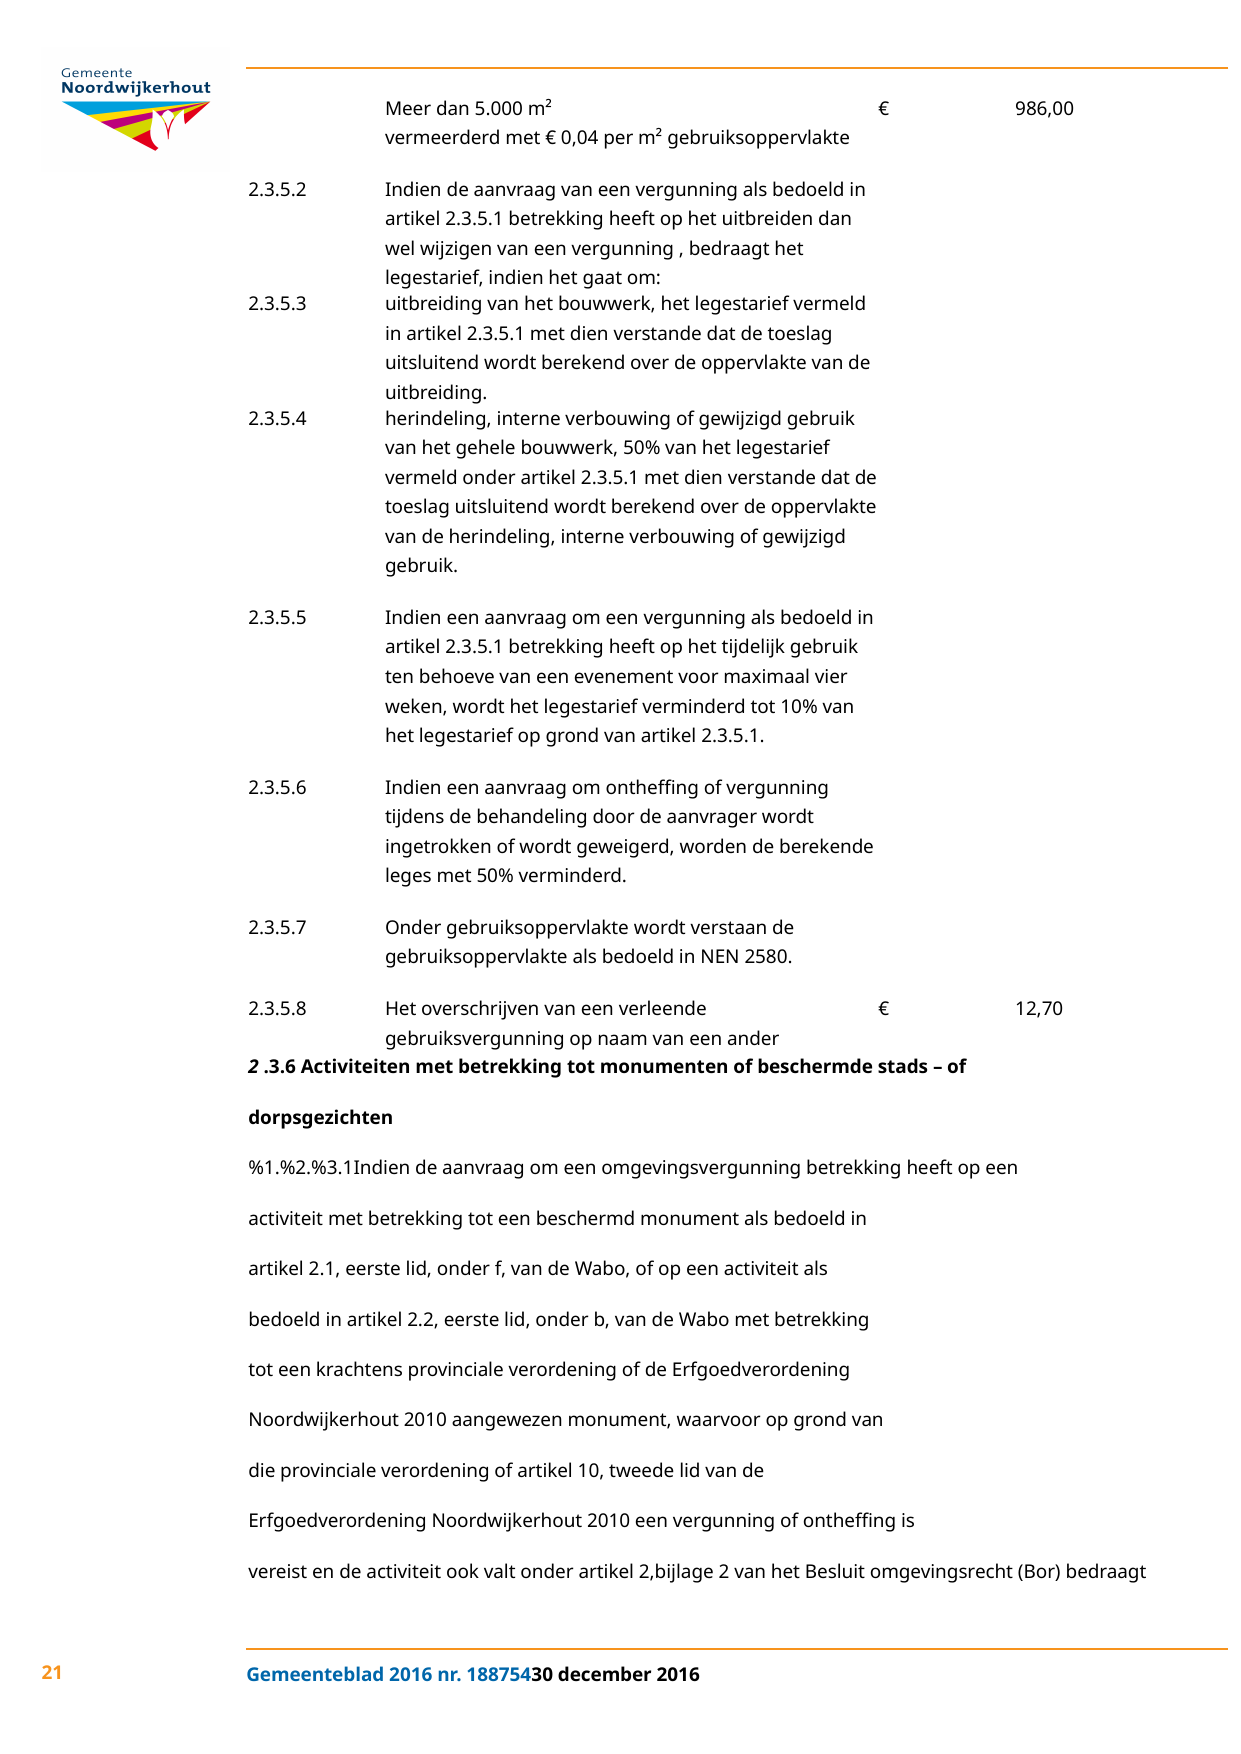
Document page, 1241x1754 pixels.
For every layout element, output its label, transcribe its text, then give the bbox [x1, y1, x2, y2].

table_cell Indien een aanvraag om een vergunning als bedoeld in artikel 2.3.5.1 betrekking heeft op het tijdelijk gebruik ten behoeve van een evenement voor maximaal vier weken, wordt het legestarief verminderd tot 10% van het legestarief op grond van artikel 2.3.5.1. [385, 604, 878, 748]
table_cell [385, 579, 878, 604]
table_cell [1015, 970, 1152, 995]
text die provinciale verordening of artikel 10, tweede lid van de [248, 1457, 1152, 1483]
table_cell [878, 176, 1015, 290]
table_cell 2.3.5.2 [248, 176, 385, 290]
table_cell [1015, 176, 1152, 290]
table_cell [1015, 579, 1152, 604]
table_cell [878, 405, 1015, 578]
table_cell Indien de aanvraag van een vergunning als bedoeld in artikel 2.3.5.1 betrekking heeft op het uitbreiden dan wel wijzigen van een vergunning , bedraagt het legestarief, indien het gaat om: [385, 176, 878, 290]
table_cell 986,00 [1015, 95, 1152, 150]
text 2 .3.6 Activiteiten met betrekking tot monumenten of beschermde stads – of [248, 1054, 1152, 1079]
table_cell Indien een aanvraag om ontheffing of vergunning tijdens de behandeling door de aanvrager wordt ingetrokken of wordt geweigerd, worden de berekende leges met 50% verminderd. [385, 774, 878, 888]
table_cell [385, 748, 878, 774]
table_cell Meer dan 5.000 m² vermeerderd met € 0,04 per m² gebruiksoppervlakte [385, 95, 878, 150]
text activiteit met betrekking tot een beschermd monument als bedoeld in [248, 1205, 1152, 1231]
text tot een krachtens provinciale verordening of de Erfgoedverordening [248, 1356, 1152, 1382]
table_cell 2.3.5.6 [248, 774, 385, 888]
table_cell Het overschrijven van een verleende gebruiksvergunning op naam van een ander [385, 995, 878, 1051]
text artikel 2.1, eerste lid, onder f, van de Wabo, of op een activiteit als [248, 1255, 1152, 1281]
table_cell [878, 150, 1015, 176]
table_cell [248, 970, 385, 995]
table_cell [878, 604, 1015, 748]
table_cell [1015, 604, 1152, 748]
table_cell uitbreiding van het bouwwerk, het legestarief vermeld in artikel 2.3.5.1 met dien verstande dat de toeslag uitsluitend wordt berekend over de oppervlakte van de uitbreiding. [385, 290, 878, 405]
table_cell 2.3.5.7 [248, 914, 385, 969]
table_cell [385, 970, 878, 995]
table_cell [1015, 290, 1152, 405]
picture [41, 47, 231, 172]
text vereist en de activiteit ook valt onder artikel 2,bijlage 2 van het Besluit omgevingsrecht (Bor) bedraagt [248, 1558, 1152, 1584]
text Noordwijkerhout 2010 aangewezen monument, waarvoor op grond van [248, 1407, 1152, 1432]
text Erfgoedverordening Noordwijkerhout 2010 een vergunning of ontheffing is [248, 1507, 1152, 1533]
table_cell 2.3.5.3 [248, 290, 385, 405]
table_cell [248, 95, 385, 150]
table_cell herindeling, interne verbouwing of gewijzigd gebruik van het gehele bouwwerk, 50% van het legestarief vermeld onder artikel 2.3.5.1 met dien verstande dat de toeslag uitsluitend wordt berekend over de oppervlakte van de herindeling, interne verbouwing of gewijzigd gebruik. [385, 405, 878, 578]
table_cell Onder gebruiksoppervlakte wordt verstaan de gebruiksoppervlakte als bedoeld in NEN 2580. [385, 914, 878, 969]
table_cell [248, 889, 385, 914]
table_cell [878, 914, 1015, 969]
table_cell [878, 579, 1015, 604]
table_cell [385, 150, 878, 176]
text %1.%2.%3.1Indien de aanvraag om een omgevingsvergunning betrekking heeft op een [248, 1154, 1152, 1180]
table_cell [1015, 150, 1152, 176]
table_cell [248, 150, 385, 176]
table_cell 2.3.5.4 [248, 405, 385, 578]
table_cell [248, 579, 385, 604]
table_cell [1015, 748, 1152, 774]
table_cell [1015, 914, 1152, 969]
table_cell [878, 889, 1015, 914]
table_cell [878, 774, 1015, 888]
table_cell 12,70 [1015, 995, 1152, 1051]
table_cell [878, 290, 1015, 405]
table_cell [1015, 405, 1152, 578]
table_cell [878, 748, 1015, 774]
text dorpsgezichten [248, 1104, 1152, 1130]
table_cell 2.3.5.5 [248, 604, 385, 748]
table_cell € [878, 95, 1015, 150]
table_cell [248, 748, 385, 774]
table_cell [1015, 774, 1152, 888]
table_cell [878, 970, 1015, 995]
table_cell 2.3.5.8 [248, 995, 385, 1051]
table_cell [385, 889, 878, 914]
table_cell € [878, 995, 1015, 1051]
table_cell [1015, 889, 1152, 914]
text bedoeld in artikel 2.2, eerste lid, onder b, van de Wabo met betrekking [248, 1306, 1152, 1332]
